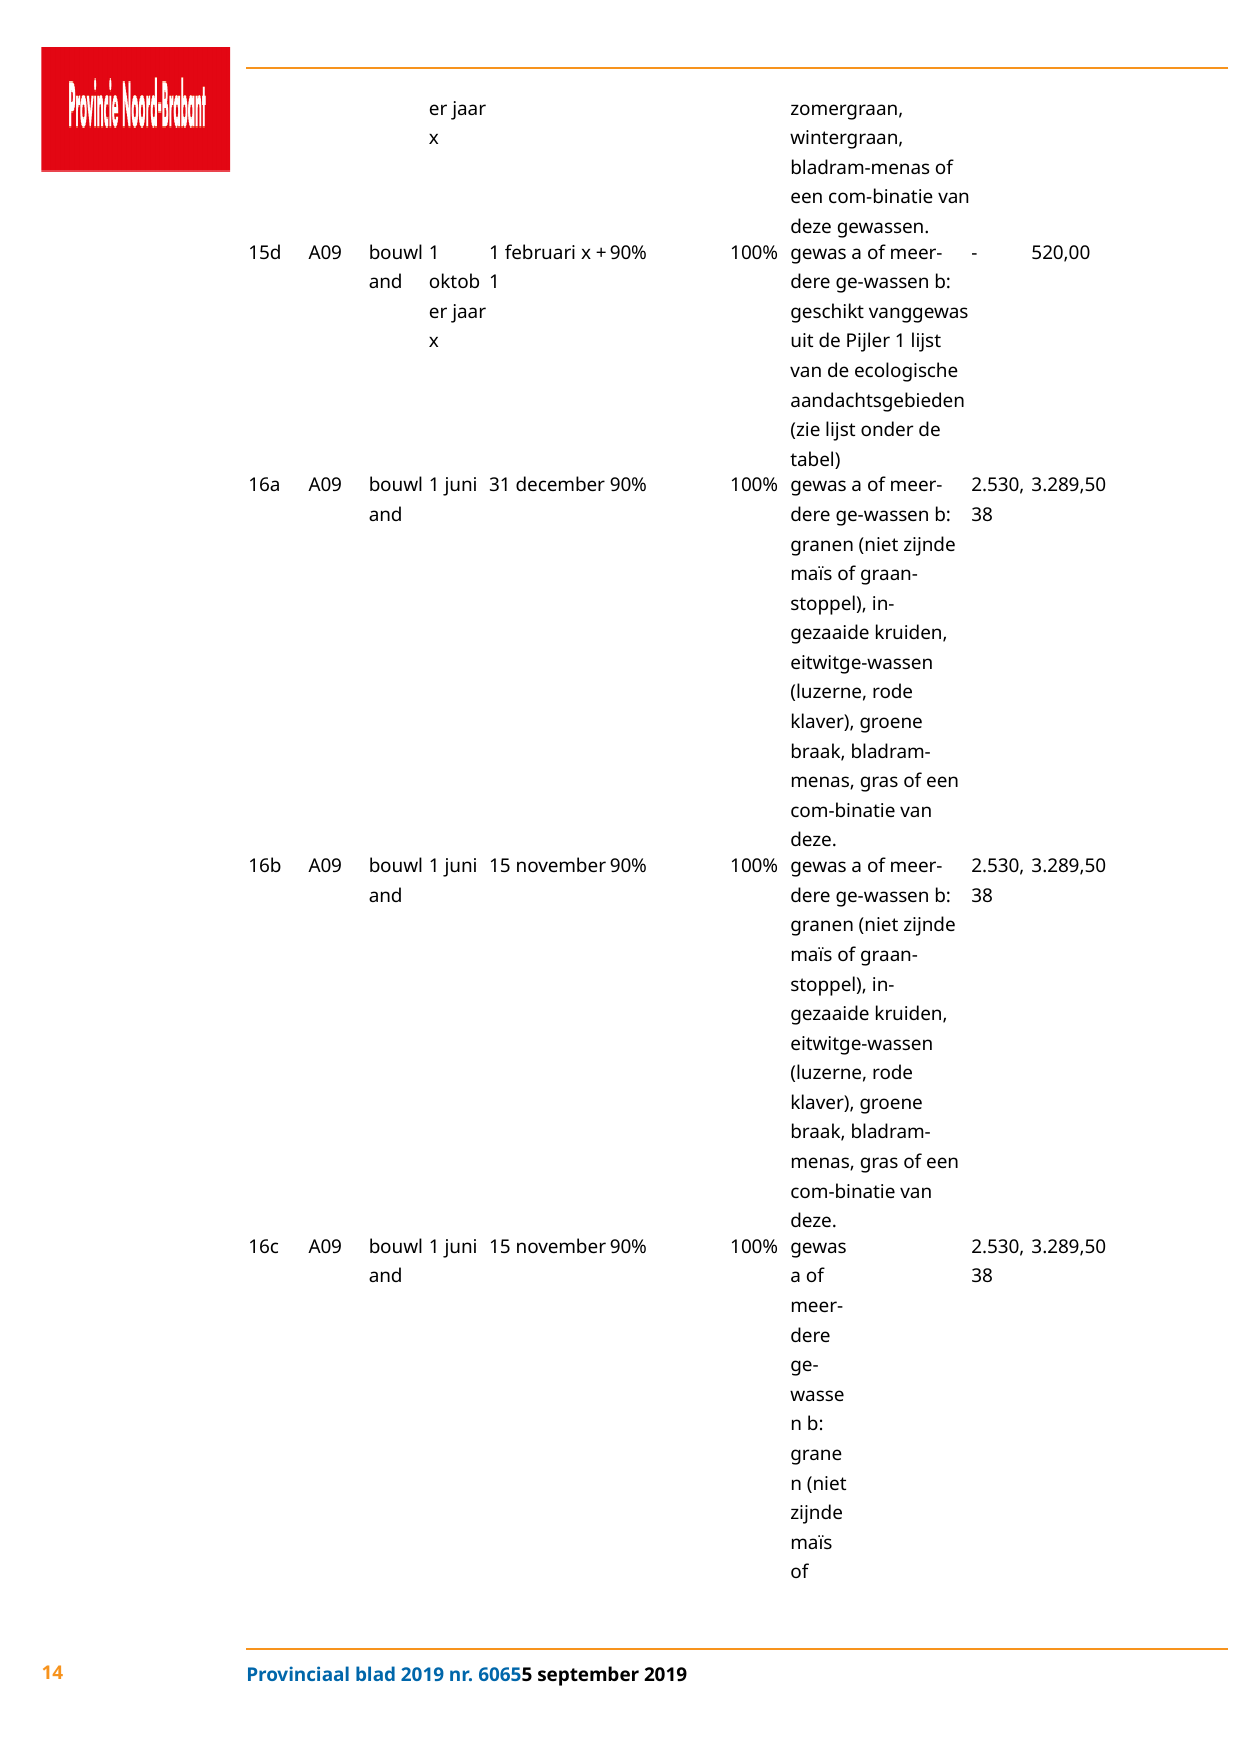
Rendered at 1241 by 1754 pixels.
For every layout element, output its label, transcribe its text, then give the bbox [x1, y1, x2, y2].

table_cell A09 [308, 853, 368, 1233]
table_cell bouwland [369, 472, 429, 852]
table_cell [248, 95, 308, 239]
table_cell [369, 95, 429, 239]
table_cell bouwland [369, 239, 429, 472]
table_cell [610, 95, 730, 239]
table_cell bouwland [369, 853, 429, 1233]
table_cell 520,00 [1031, 239, 1152, 472]
picture [41, 47, 231, 172]
table_cell 1 juni [429, 853, 489, 1233]
table_cell 2.530,38 [971, 1233, 1031, 1584]
table_cell 100% [730, 239, 790, 472]
table_cell 90% [610, 853, 730, 1233]
table_cell zomergraan, wintergraan, bladram-menas of een com-binatie van deze gewassen. [790, 95, 971, 239]
table_cell 16b [248, 853, 308, 1233]
table_cell gewas a of meer-dere ge-wassen b: granen (niet zijnde maïs of graan-stoppel), in-gezaaide kruiden, eitwitge-wassen (luzerne, rode klaver), groene braak, bladram-menas, gras of een com-binatie van deze. [790, 853, 971, 1233]
table_cell 100% [730, 472, 790, 852]
table_cell bouwland [369, 1233, 429, 1584]
table_cell [850, 1233, 971, 1584]
table_cell 1 februari x + 1 [489, 239, 609, 472]
table_cell 16c [248, 1233, 308, 1584]
table_cell - [971, 239, 1031, 472]
table_cell 3.289,50 [1031, 472, 1152, 852]
table_cell [1031, 95, 1152, 239]
table_cell 31 december [489, 472, 609, 852]
table_cell 15d [248, 239, 308, 472]
table_cell er jaar x [429, 95, 489, 239]
table_cell 90% [610, 239, 730, 472]
table_cell 2.530,38 [971, 853, 1031, 1233]
table_cell gewas a of meer-dere ge-wassen b: geschikt vanggewas uit de Pijler 1 lijst van de ecologische aandachtsgebieden (zie lijst onder de tabel) [790, 239, 971, 472]
table_cell [489, 95, 609, 239]
table_cell [730, 95, 790, 239]
table_cell 3.289,50 [1031, 1233, 1152, 1584]
table_cell 16a [248, 472, 308, 852]
table_cell 2.530,38 [971, 472, 1031, 852]
table_cell [308, 95, 368, 239]
table_cell 15 november [489, 1233, 609, 1584]
table_cell 15 november [489, 853, 609, 1233]
table_cell 1 juni [429, 1233, 489, 1584]
table_cell 100% [730, 1233, 790, 1584]
table_cell [971, 95, 1031, 239]
table_cell gewas a of meer-dere ge-wassen b: granen (niet zijnde maïs of [790, 1233, 850, 1584]
table_cell A09 [308, 472, 368, 852]
table_cell 100% [730, 853, 790, 1233]
table_cell 90% [610, 472, 730, 852]
table_cell A09 [308, 1233, 368, 1584]
table_cell 1 juni [429, 472, 489, 852]
table_cell A09 [308, 239, 368, 472]
table_cell gewas a of meer-dere ge-wassen b: granen (niet zijnde maïs of graan-stoppel), in-gezaaide kruiden, eitwitge-wassen (luzerne, rode klaver), groene braak, bladram-menas, gras of een com-binatie van deze. [790, 472, 971, 852]
table_cell 90% [610, 1233, 730, 1584]
table_cell 3.289,50 [1031, 853, 1152, 1233]
table_cell 1 oktober jaar x [429, 239, 489, 472]
